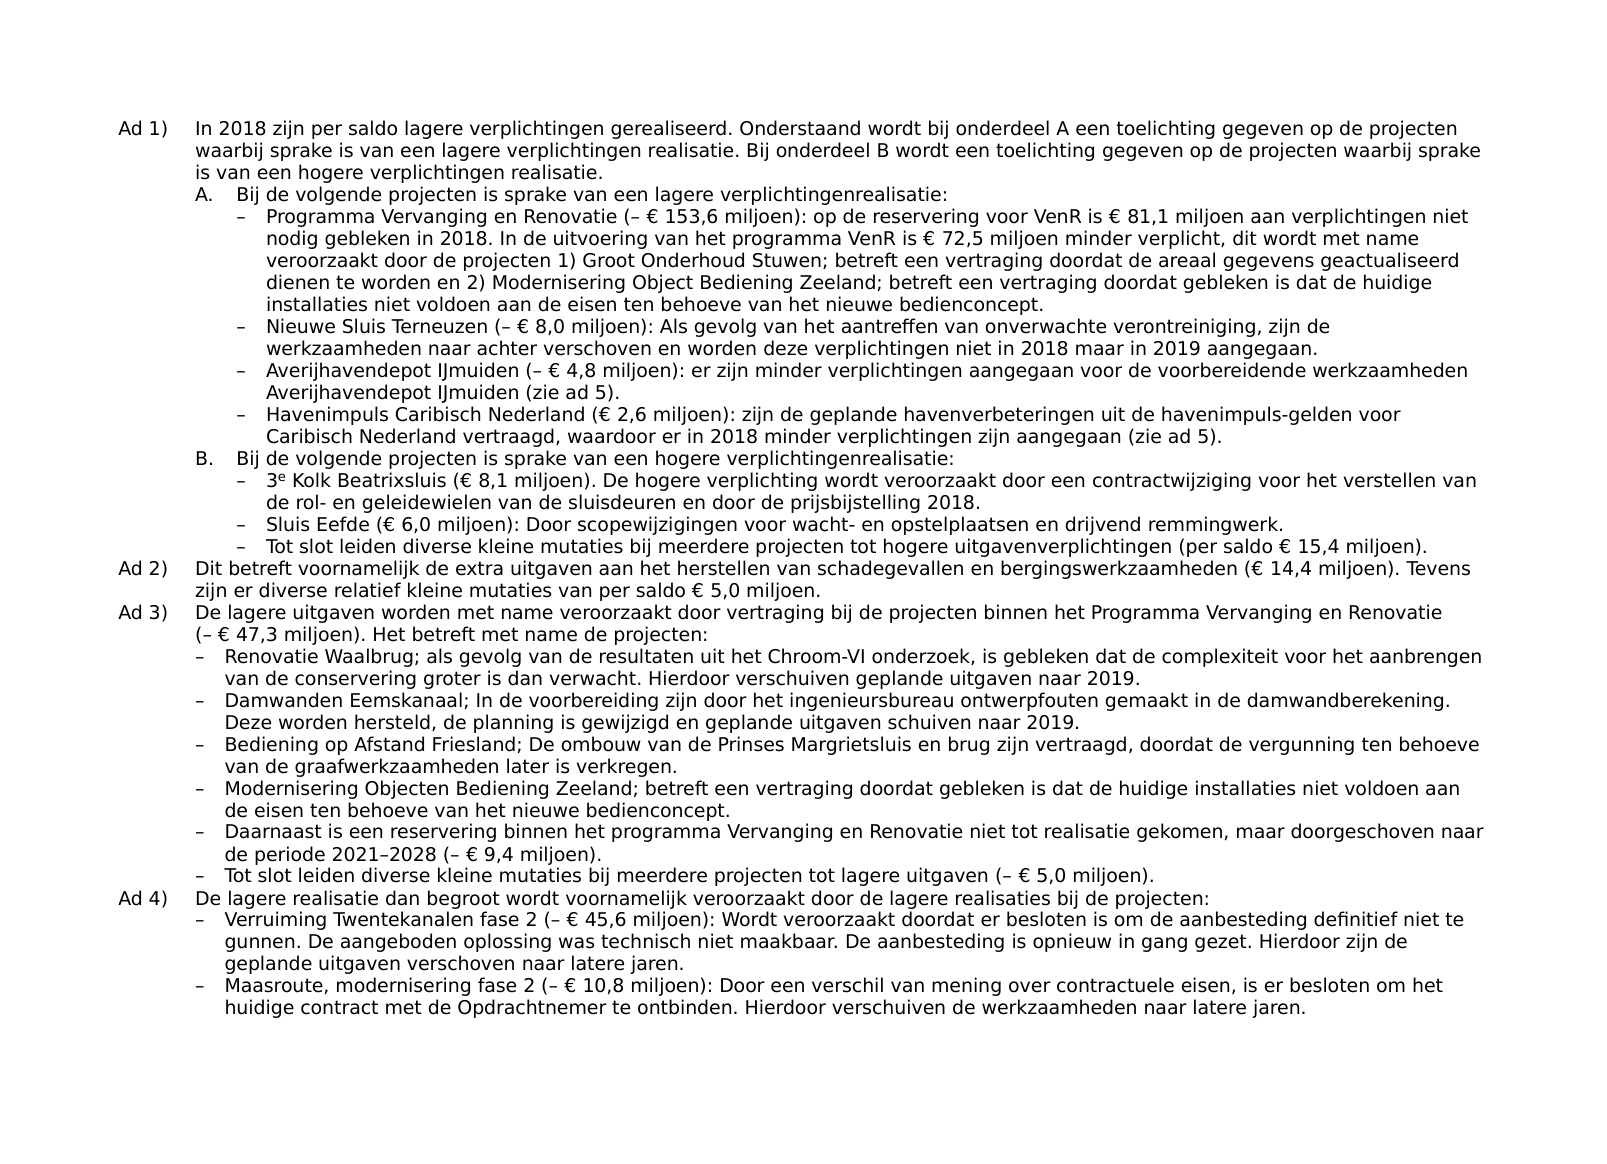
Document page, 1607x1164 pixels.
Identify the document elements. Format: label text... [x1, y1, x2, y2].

text Ad 4) De lagere realisatie dan begroot wordt voornamelijk veroorzaakt door de lagere realisaties bij de projecten: [118, 887, 1488, 909]
text Ad 3) De lagere uitgaven worden met name veroorzaakt door vertraging bij de projecten binnen het Programma Vervanging en Renovatie (– € 47,3 miljoen). Het betreft met name de projecten: [118, 602, 1488, 646]
text – 3e Kolk Beatrixsluis (€ 8,1 miljoen). De hogere verplichting wordt veroorzaakt door een contractwijziging voor het verstellen van de rol- en geleidewielen van de sluisdeuren en door de prijsbijstelling 2018. [236, 470, 1488, 514]
text – Modernisering Objecten Bediening Zeeland; betreft een vertraging doordat gebleken is dat de huidige installaties niet voldoen aan de eisen ten behoeve van het nieuwe bedienconcept. [195, 777, 1488, 821]
text Ad 2) Dit betreft voornamelijk de extra uitgaven aan het herstellen van schadegevallen en bergingswerkzaamheden (€ 14,4 miljoen). Tevens zijn er diverse relatief kleine mutaties van per saldo € 5,0 miljoen. [118, 558, 1488, 602]
text – Daarnaast is een reservering binnen het programma Vervanging en Renovatie niet tot realisatie gekomen, maar doorgeschoven naar de periode 2021–2028 (– € 9,4 miljoen). [195, 821, 1488, 865]
text B. Bij de volgende projecten is sprake van een hogere verplichtingenrealisatie: [195, 448, 1488, 470]
text – Renovatie Waalbrug; als gevolg van de resultaten uit het Chroom-VI onderzoek, is gebleken dat de complexiteit voor het aanbrengen van de conservering groter is dan verwacht. Hierdoor verschuiven geplande uitgaven naar 2019. [195, 646, 1488, 689]
text Ad 1) In 2018 zijn per saldo lagere verplichtingen gerealiseerd. Onderstaand wordt bij onderdeel A een toelichting gegeven op de projecten waarbij sprake is van een lagere verplichtingen realisatie. Bij onderdeel B wordt een toelichting gegeven op de projecten waarbij sprake is van een hogere verplichtingen realisatie. [118, 118, 1488, 184]
text – Nieuwe Sluis Terneuzen (– € 8,0 miljoen): Als gevolg van het aantreffen van onverwachte verontreiniging, zijn de werkzaamheden naar achter verschoven en worden deze verplichtingen niet in 2018 maar in 2019 aangegaan. [236, 316, 1488, 360]
text – Averijhavendepot IJmuiden (– € 4,8 miljoen): er zijn minder verplichtingen aangegaan voor de voorbereidende werkzaamheden Averijhavendepot IJmuiden (zie ad 5). [236, 360, 1488, 404]
text – Damwanden Eemskanaal; In de voorbereiding zijn door het ingenieursbureau ontwerpfouten gemaakt in de damwandberekening. Deze worden hersteld, de planning is gewijzigd en geplande uitgaven schuiven naar 2019. [195, 689, 1488, 733]
text – Sluis Eefde (€ 6,0 miljoen): Door scopewijzigingen voor wacht- en opstelplaatsen en drijvend remmingwerk. [236, 514, 1488, 536]
text – Maasroute, modernisering fase 2 (– € 10,8 miljoen): Door een verschil van mening over contractuele eisen, is er besloten om het huidige contract met de Opdrachtnemer te ontbinden. Hierdoor verschuiven de werkzaamheden naar latere jaren. [195, 975, 1488, 1019]
text – Programma Vervanging en Renovatie (– € 153,6 miljoen): op de reservering voor VenR is € 81,1 miljoen aan verplichtingen niet nodig gebleken in 2018. In de uitvoering van het programma VenR is € 72,5 miljoen minder verplicht, dit wordt met name veroorzaakt door de projecten 1) Groot Onderhoud Stuwen; betreft een vertraging doordat de areaal gegevens geactualiseerd dienen te worden en 2) Modernisering Object Bediening Zeeland; betreft een vertraging doordat gebleken is dat de huidige installaties niet voldoen aan de eisen ten behoeve van het nieuwe bedienconcept. [236, 206, 1488, 316]
text – Verruiming Twentekanalen fase 2 (– € 45,6 miljoen): Wordt veroorzaakt doordat er besloten is om de aanbesteding definitief niet te gunnen. De aangeboden oplossing was technisch niet maakbaar. De aanbesteding is opnieuw in gang gezet. Hierdoor zijn de geplande uitgaven verschoven naar latere jaren. [195, 909, 1488, 975]
text – Tot slot leiden diverse kleine mutaties bij meerdere projecten tot hogere uitgavenverplichtingen (per saldo € 15,4 miljoen). [236, 536, 1488, 558]
text – Tot slot leiden diverse kleine mutaties bij meerdere projecten tot lagere uitgaven (– € 5,0 miljoen). [195, 865, 1488, 887]
text A. Bij de volgende projecten is sprake van een lagere verplichtingenrealisatie: [195, 184, 1488, 206]
text – Bediening op Afstand Friesland; De ombouw van de Prinses Margrietsluis en brug zijn vertraagd, doordat de vergunning ten behoeve van de graafwerkzaamheden later is verkregen. [195, 733, 1488, 777]
text – Havenimpuls Caribisch Nederland (€ 2,6 miljoen): zijn de geplande havenverbeteringen uit de havenimpuls-gelden voor Caribisch Nederland vertraagd, waardoor er in 2018 minder verplichtingen zijn aangegaan (zie ad 5). [236, 404, 1488, 448]
